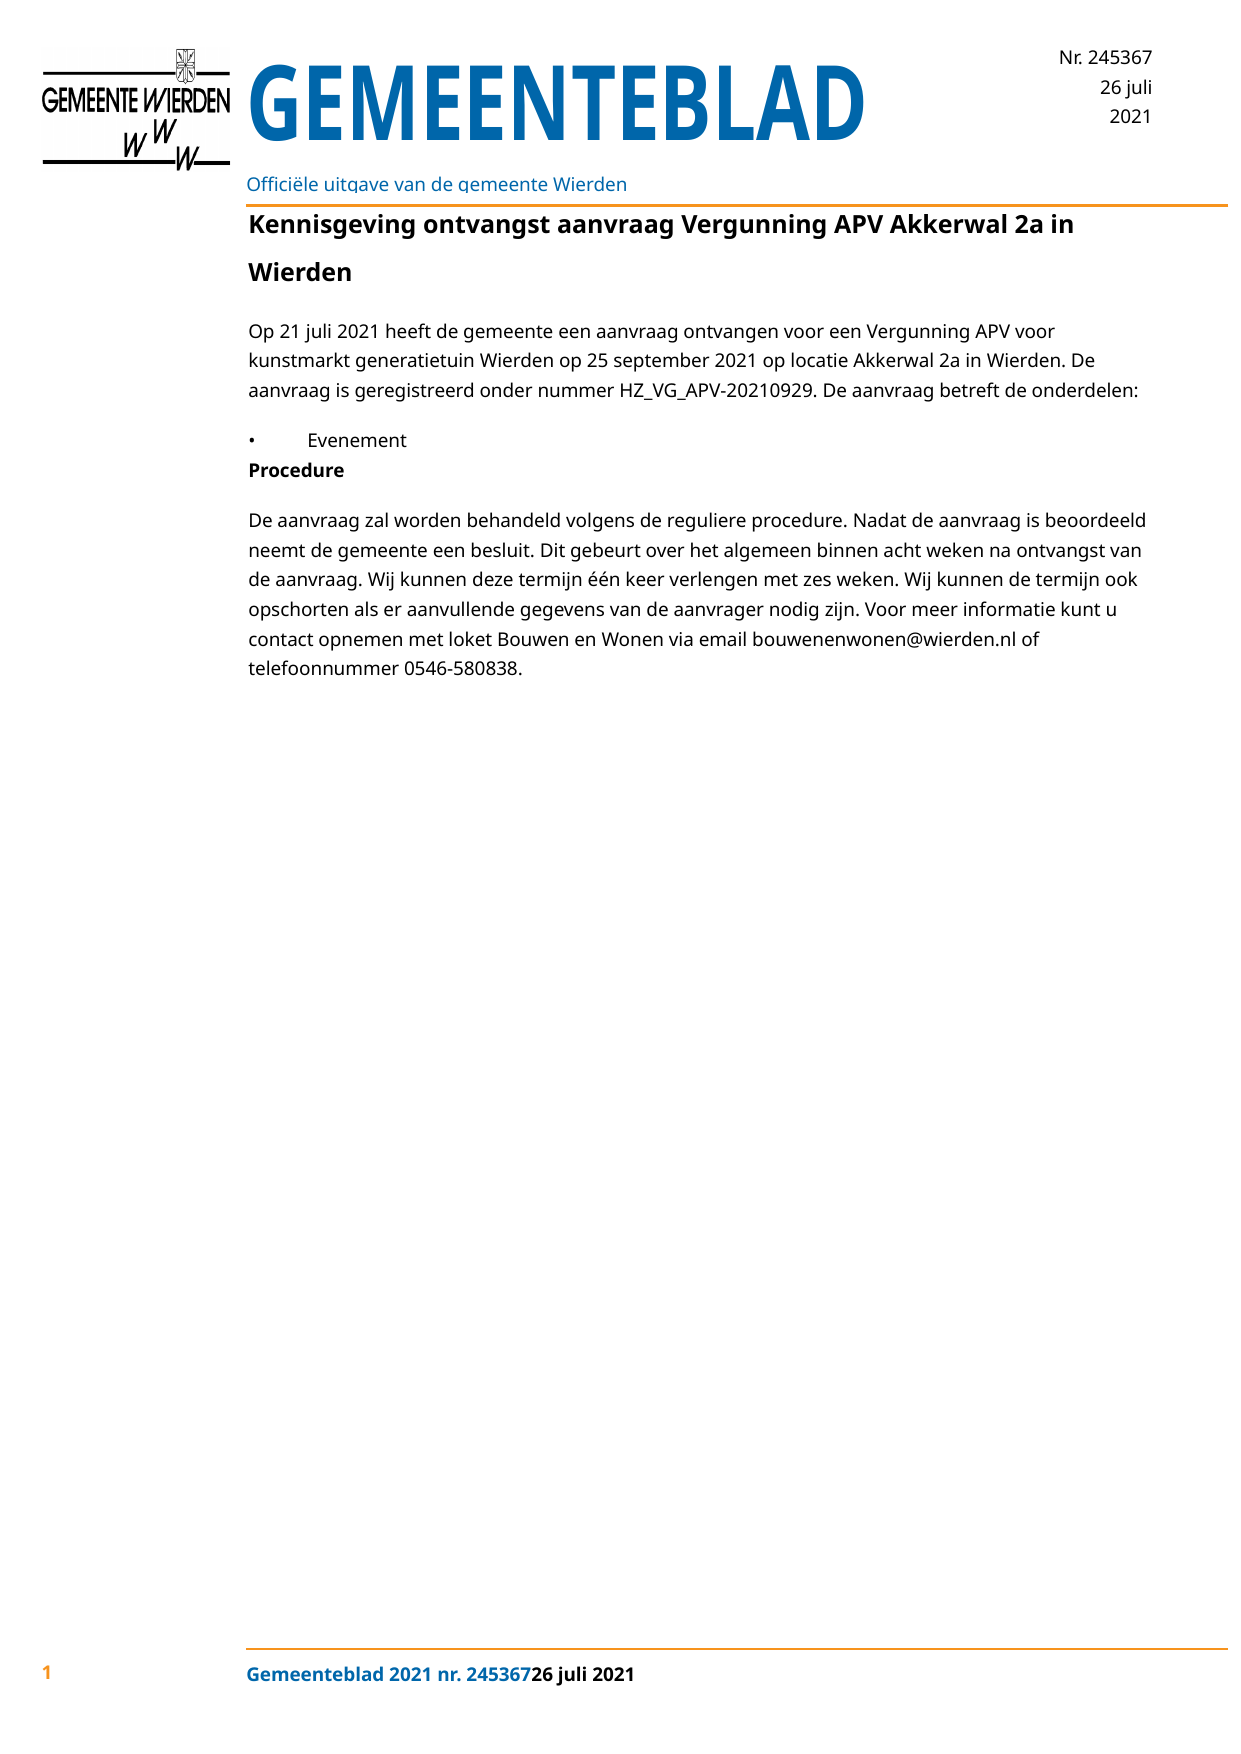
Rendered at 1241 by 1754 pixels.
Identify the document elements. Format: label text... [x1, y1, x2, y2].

picture [41, 47, 231, 172]
text Op 21 juli 2021 heeft de gemeente een aanvraag ontvangen voor een Vergunning APV voor kunstmarkt generatietuin Wierden op 25 september 2021 op locatie Akkerwal 2a in Wierden. De aanvraag is geregistreerd onder nummer HZ_VG_APV-20210929. De aanvraag betreft de onderdelen: [248, 318, 1152, 403]
text Procedure [248, 457, 1152, 483]
text Kennisgeving ontvangst aanvraag Vergunning APV Akkerwal 2a in Wierden [248, 207, 1152, 288]
list Evenement [248, 427, 1152, 453]
text De aanvraag zal worden behandeld volgens de reguliere procedure. Nadat de aanvraag is beoordeeld neemt de gemeente een besluit. Dit gebeurt over het algemeen binnen acht weken na ontvangst van de aanvraag. Wij kunnen deze termijn één keer verlengen met zes weken. Wij kunnen de termijn ook opschorten als er aanvullende gegevens van de aanvrager nodig zijn. Voor meer informatie kunt u contact opnemen met loket Bouwen en Wonen via email bouwenenwonen@wierden.nl of telefoonnummer 0546-580838. [248, 507, 1152, 681]
